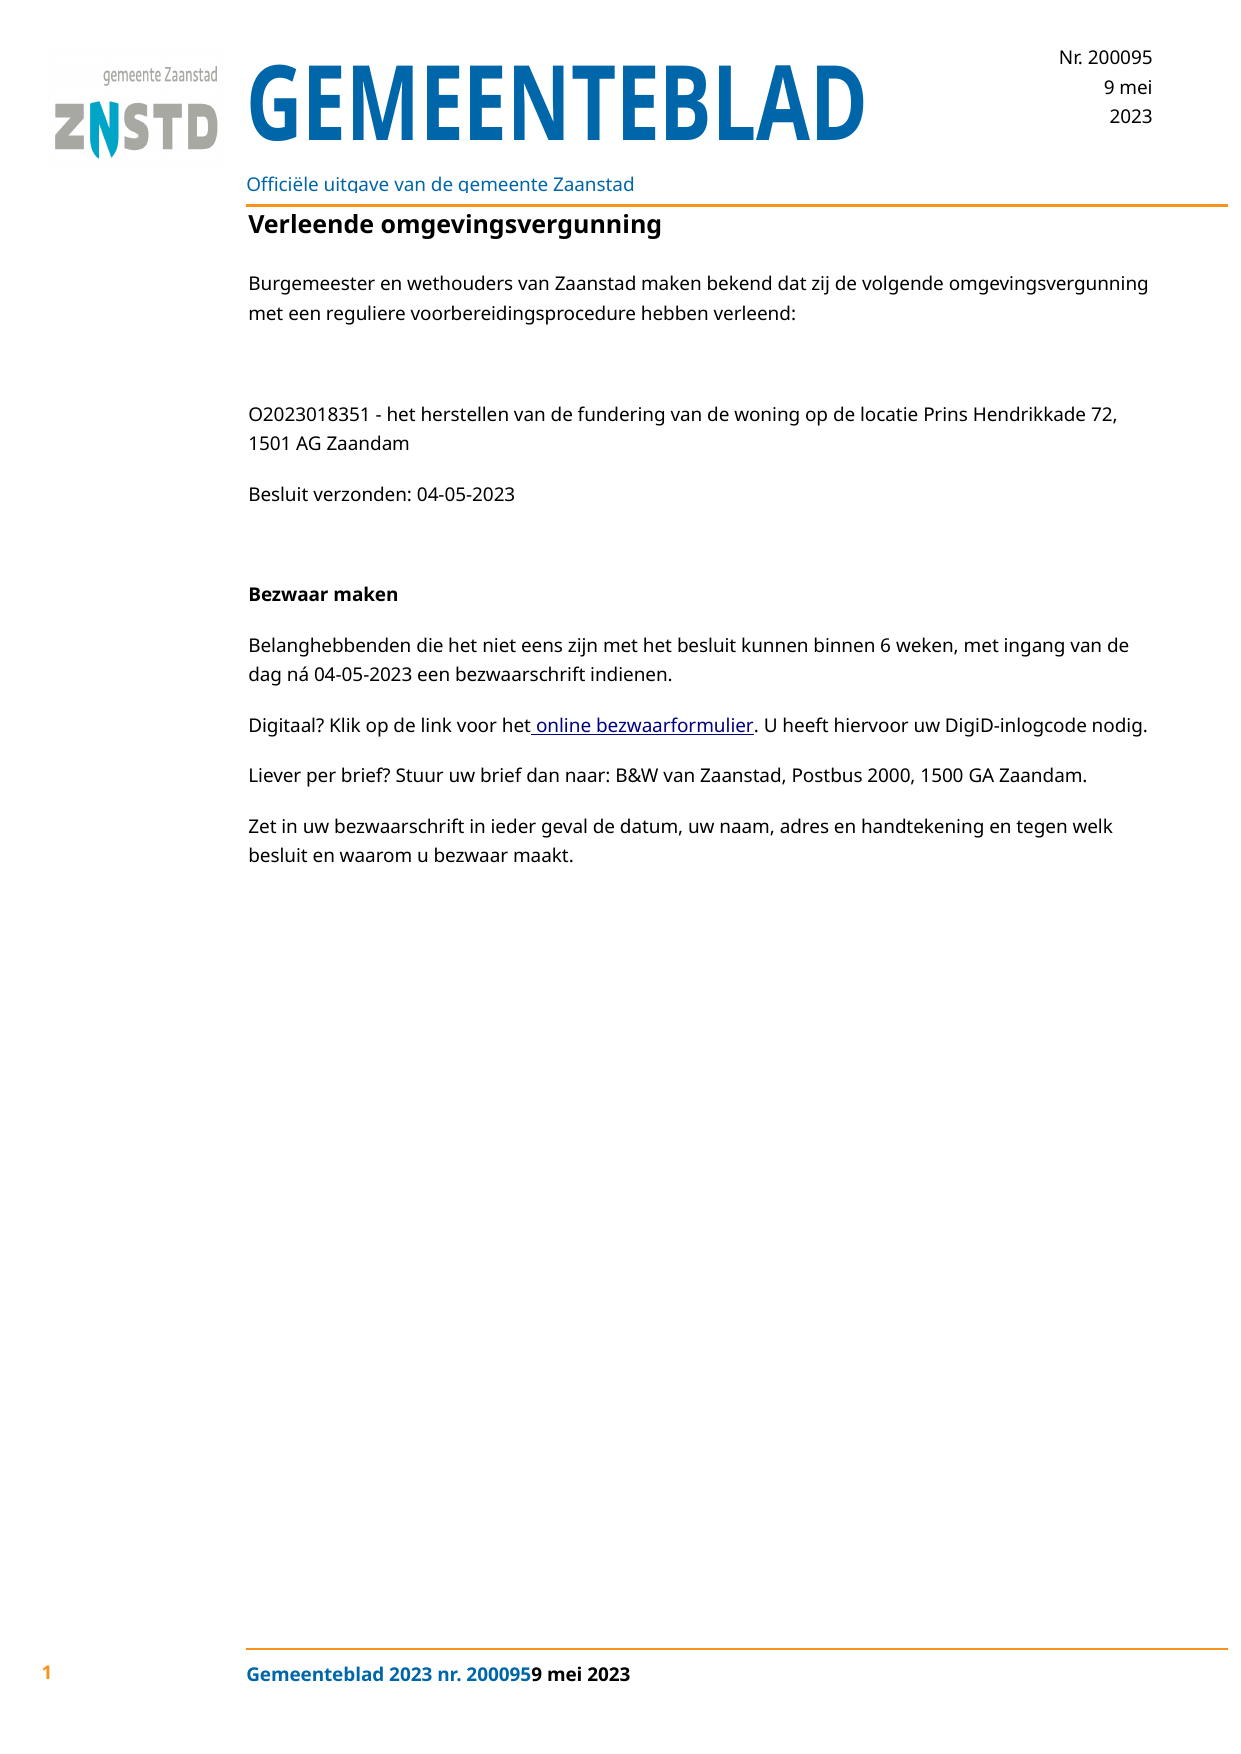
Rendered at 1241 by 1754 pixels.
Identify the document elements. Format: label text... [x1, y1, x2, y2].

text Bezwaar maken [248, 582, 1152, 607]
text Liever per brief? Stuur uw brief dan naar: B&W van Zaanstad, Postbus 2000, 1500 GA Zaandam. [248, 762, 1152, 788]
text O2023018351 - het herstellen van de fundering van de woning op de locatie Prins Hendrikkade 72, 1501 AG Zaandam [248, 401, 1152, 456]
text Verleende omgevingsvergunning [248, 207, 1152, 241]
text Burgemeester en wethouders van Zaanstad maken bekend dat zij de volgende omgevingsvergunning met een reguliere voorbereidingsprocedure hebben verleend: [248, 270, 1152, 326]
text Besluit verzonden: 04-05-2023 [248, 481, 1152, 506]
text Digitaal? Klik op de link voor het online bezwaarformulier. U heeft hiervoor uw DigiD-inlogcode nodig. [248, 712, 1152, 738]
text Zet in uw bezwaarschrift in ieder geval de datum, uw naam, adres en handtekening en tegen welk besluit en waarom u bezwaar maakt. [248, 813, 1152, 868]
picture [41, 47, 231, 172]
text Belanghebbenden die het niet eens zijn met het besluit kunnen binnen 6 weken, met ingang van de dag ná 04-05-2023 een bezwaarschrift indienen. [248, 632, 1152, 687]
